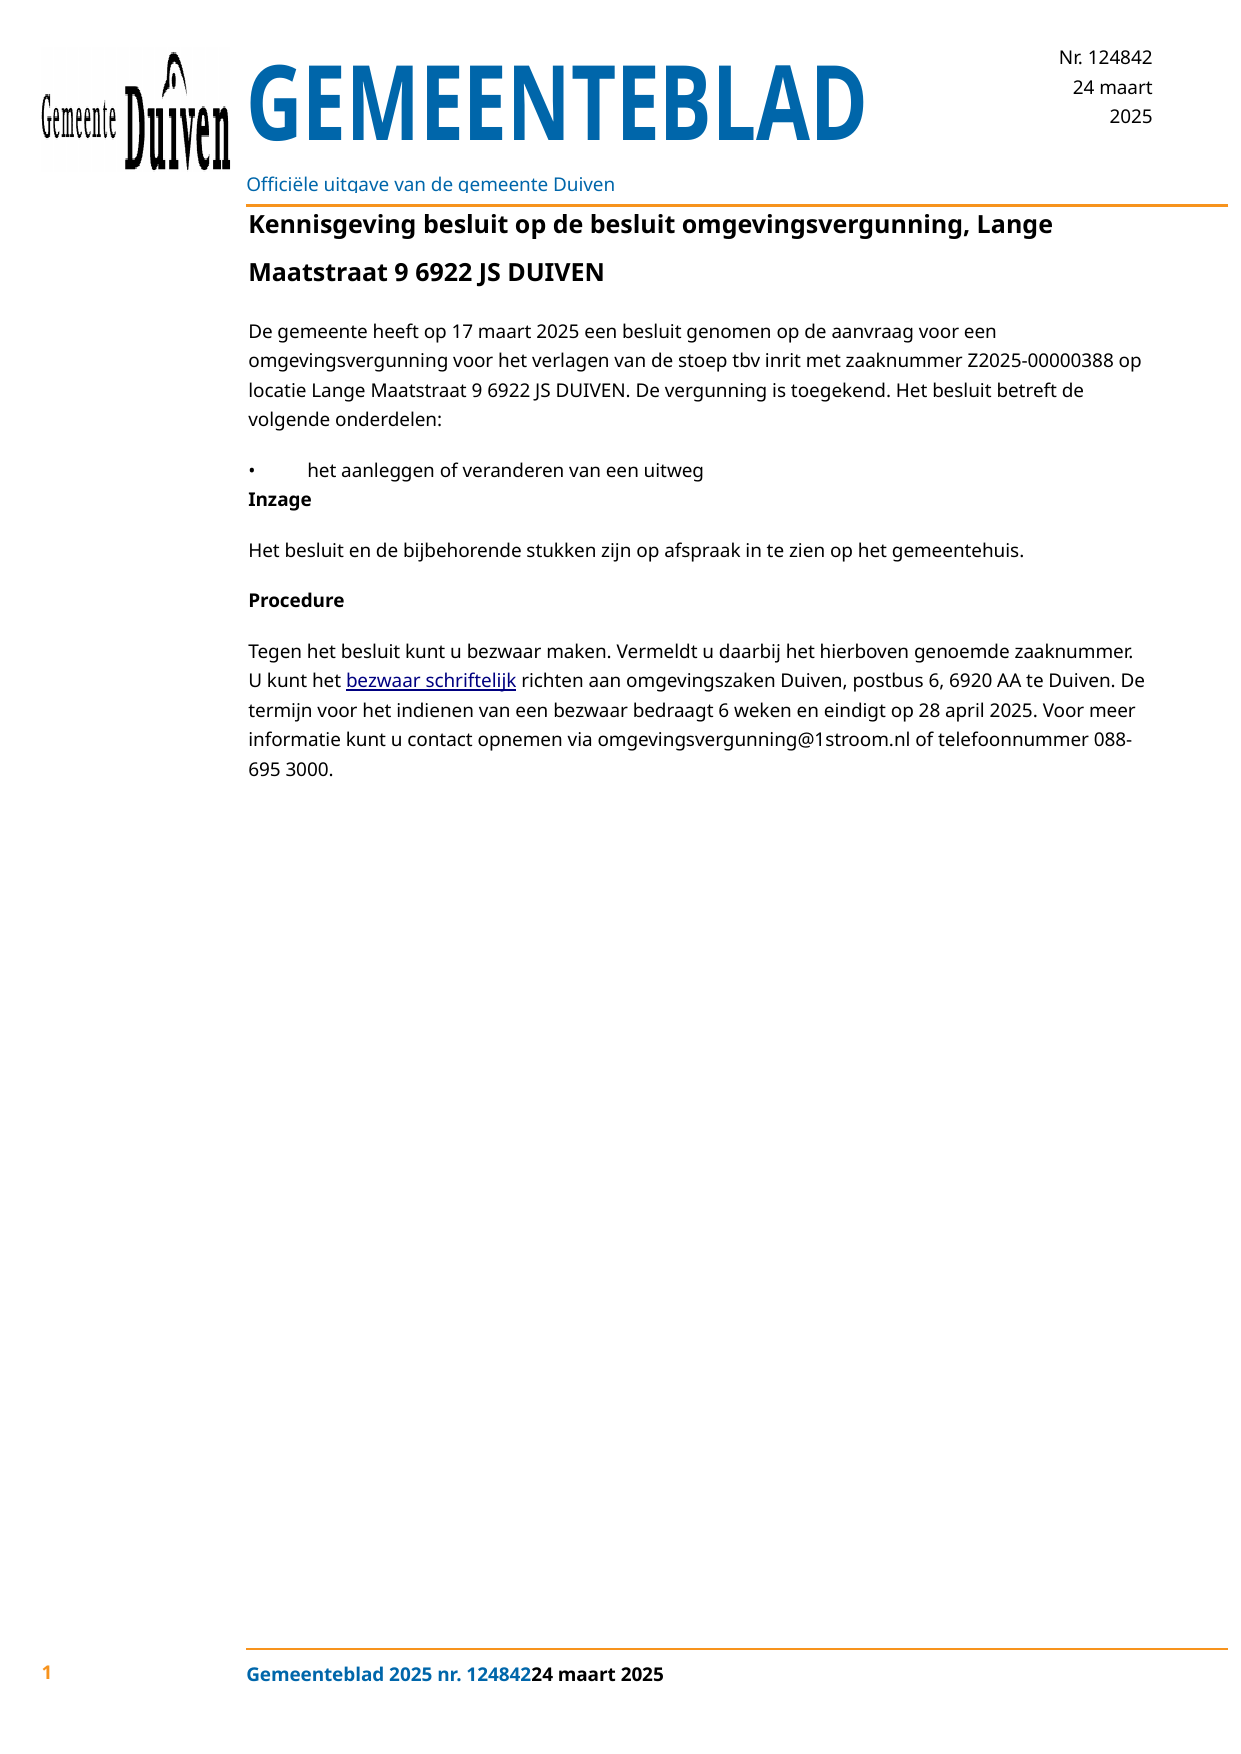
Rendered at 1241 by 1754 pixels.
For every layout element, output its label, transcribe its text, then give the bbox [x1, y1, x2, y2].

text De gemeente heeft op 17 maart 2025 een besluit genomen op de aanvraag voor een omgevingsvergunning voor het verlagen van de stoep tbv inrit met zaaknummer Z2025-00000388 op locatie Lange Maatstraat 9 6922 JS DUIVEN. De vergunning is toegekend. Het besluit betreft de volgende onderdelen: [248, 318, 1152, 432]
picture [41, 47, 231, 172]
text Kennisgeving besluit op de besluit omgevingsvergunning, Lange Maatstraat 9 6922 JS DUIVEN [248, 207, 1152, 288]
text Tegen het besluit kunt u bezwaar maken. Vermeldt u daarbij het hierboven genoemde zaaknummer. U kunt het bezwaar schriftelijk richten aan omgevingszaken Duiven, postbus 6, 6920 AA te Duiven. De termijn voor het indienen van een bezwaar bedraagt 6 weken en eindigt op 28 april 2025. Voor meer informatie kunt u contact opnemen via omgevingsvergunning@1stroom.nl of telefoonnummer 088-695 3000. [248, 638, 1152, 782]
text Inzage [248, 487, 1152, 512]
text Het besluit en de bijbehorende stukken zijn op afspraak in te zien op het gemeentehuis. [248, 537, 1152, 563]
list het aanleggen of veranderen van een uitweg [248, 457, 1152, 483]
text Procedure [248, 587, 1152, 613]
